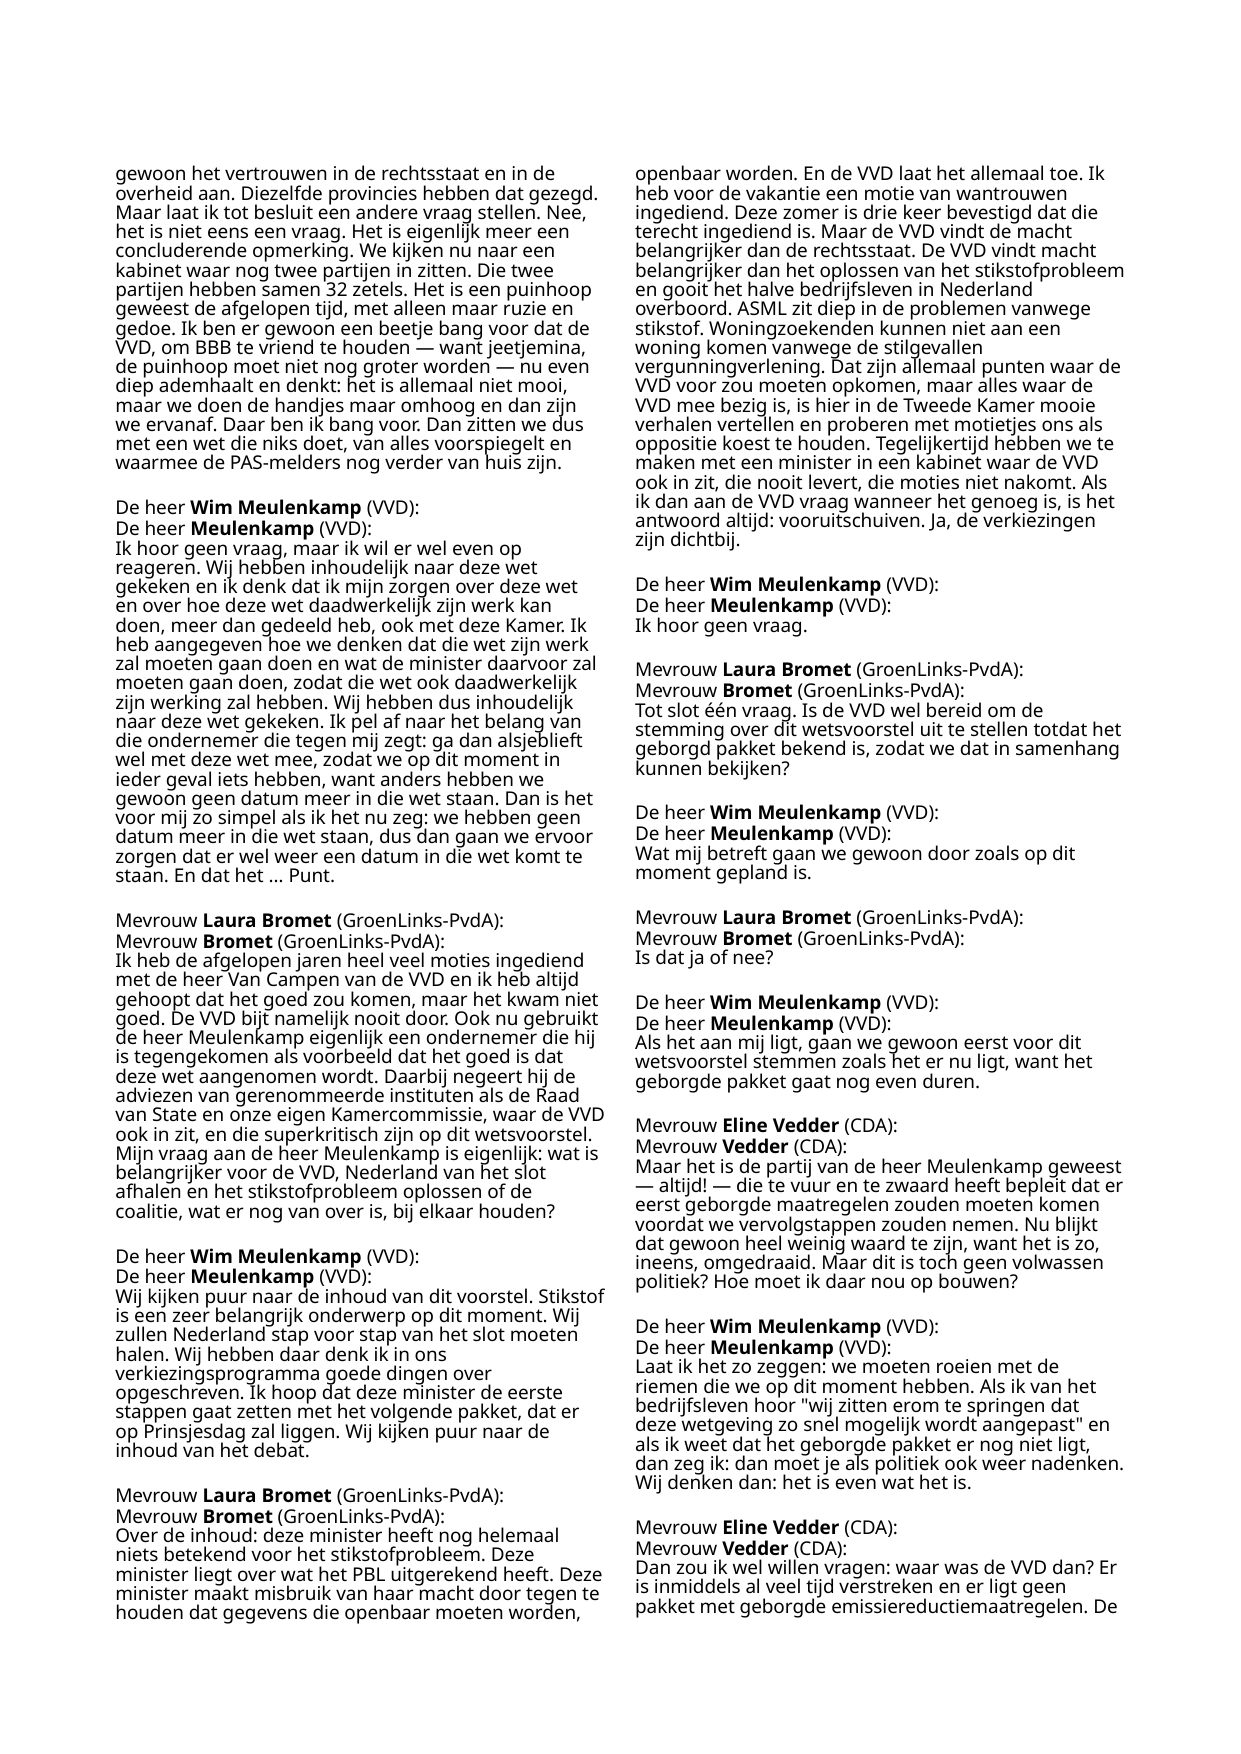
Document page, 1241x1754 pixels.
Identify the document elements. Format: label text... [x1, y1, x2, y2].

text De heer Meulenkamp (VVD): [635, 1015, 1125, 1034]
text Ik hoor geen vraag, maar ik wil er wel even op reageren. Wij hebben inhoudelijk naar deze wet gekeken en ik denk dat ik mijn zorgen over deze wet en over hoe deze wet daadwerkelijk zijn werk kan doen, meer dan gedeeld heb, ook met deze Kamer. Ik heb aangegeven hoe we denken dat die wet zijn werk zal moeten gaan doen en wat de minister daarvoor zal moeten gaan doen, zodat die wet ook daadwerkelijk zijn werking zal hebben. Wij hebben dus inhoudelijk naar deze wet gekeken. Ik pel af naar het belang van die ondernemer die tegen mij zegt: ga dan alsjeblieft wel met deze wet mee, zodat we op dit moment in ieder geval iets hebben, want anders hebben we gewoon geen datum meer in die wet staan. Dan is het voor mij zo simpel als ik het nu zeg: we hebben geen datum meer in die wet staan, dus dan gaan we ervoor zorgen dat er wel weer een datum in die wet komt te staan. En dat het … Punt. [115, 539, 605, 886]
text Wij kijken puur naar de inhoud van dit voorstel. Stikstof is een zeer belangrijk onderwerp op dit moment. Wij zullen Nederland stap voor stap van het slot moeten halen. Wij hebben daar denk ik in ons verkiezingsprogramma goede dingen over opgeschreven. Ik hoop dat deze minister de eerste stappen gaat zetten met het volgende pakket, dat er op Prinsjesdag zal liggen. Wij kijken puur naar de inhoud van het debat. [115, 1288, 605, 1461]
text Als het aan mij ligt, gaan we gewoon eerst voor dit wetsvoorstel stemmen zoals het er nu ligt, want het geborgde pakket gaat nog even duren. [635, 1034, 1125, 1092]
text Wat mij betreft gaan we gewoon door zoals op dit moment gepland is. [635, 844, 1125, 883]
text Maar het is de partij van de heer Meulenkamp geweest — altijd! — die te vuur en te zwaard heeft bepleit dat er eerst geborgde maatregelen zouden moeten komen voordat we vervolgstappen zouden nemen. Nu blijkt dat gewoon heel weinig waard te zijn, want het is zo, ineens, omgedraaid. Maar dit is toch geen volwassen politiek? Hoe moet ik daar nou op bouwen? [635, 1158, 1125, 1293]
text openbaar worden. En de VVD laat het allemaal toe. Ik heb voor de vakantie een motie van wantrouwen ingediend. Deze zomer is drie keer bevestigd dat die terecht ingediend is. Maar de VVD vindt de macht belangrijker dan de rechtsstaat. De VVD vindt macht belangrijker dan het oplossen van het stikstofprobleem en gooit het halve bedrijfsleven in Nederland overboord. ASML zit diep in de problemen vanwege stikstof. Woningzoekenden kunnen niet aan een woning komen vanwege de stilgevallen vergunningverlening. Dat zijn allemaal punten waar de VVD voor zou moeten opkomen, maar alles waar de VVD mee bezig is, is hier in de Tweede Kamer mooie verhalen vertellen en proberen met motietjes ons als oppositie koest te houden. Tegelijkertijd hebben we te maken met een minister in een kabinet waar de VVD ook in zit, die nooit levert, die moties niet nakomt. Als ik dan aan de VVD vraag wanneer het genoeg is, is het antwoord altijd: vooruitschuiven. Ja, de verkiezingen zijn dichtbij. [635, 165, 1125, 551]
text Mevrouw Laura Bromet (GroenLinks-PvdA): [115, 1482, 605, 1508]
text Mevrouw Vedder (CDA): [635, 1540, 1125, 1559]
text Mevrouw Eline Vedder (CDA): [635, 1113, 1125, 1138]
text De heer Wim Meulenkamp (VVD): [635, 1313, 1125, 1339]
text De heer Wim Meulenkamp (VVD): [635, 989, 1125, 1015]
text Is dat ja of nee? [635, 949, 1125, 968]
text Laat ik het zo zeggen: we moeten roeien met de riemen die we op dit moment hebben. Als ik van het bedrijfsleven hoor "wij zitten erom te springen dat deze wetgeving zo snel mogelijk wordt aangepast" en als ik weet dat het geborgde pakket er nog niet ligt, dan zeg ik: dan moet je als politiek ook weer nadenken. Wij denken dan: het is even wat het is. [635, 1358, 1125, 1493]
text De heer Wim Meulenkamp (VVD): [635, 572, 1125, 597]
text Mevrouw Laura Bromet (GroenLinks-PvdA): [115, 907, 605, 933]
text De heer Wim Meulenkamp (VVD): [115, 494, 605, 520]
text De heer Wim Meulenkamp (VVD): [635, 799, 1125, 825]
text gewoon het vertrouwen in de rechtsstaat en in de overheid aan. Diezelfde provincies hebben dat gezegd. Maar laat ik tot besluit een andere vraag stellen. Nee, het is niet eens een vraag. Het is eigenlijk meer een concluderende opmerking. We kijken nu naar een kabinet waar nog twee partijen in zitten. Die twee partijen hebben samen 32 zetels. Het is een puinhoop geweest de afgelopen tijd, met alleen maar ruzie en gedoe. Ik ben er gewoon een beetje bang voor dat de VVD, om BBB te vriend te houden — want jeetjemina, de puinhoop moet niet nog groter worden — nu even diep ademhaalt en denkt: het is allemaal niet mooi, maar we doen de handjes maar omhoog en dan zijn we ervanaf. Daar ben ik bang voor. Dan zitten we dus met een wet die niks doet, van alles voorspiegelt en waarmee de PAS-melders nog verder van huis zijn. [115, 165, 605, 474]
text Mevrouw Eline Vedder (CDA): [635, 1514, 1125, 1540]
text Tot slot één vraag. Is de VVD wel bereid om de stemming over dit wetsvoorstel uit te stellen totdat het geborgd pakket bekend is, zodat we dat in samenhang kunnen bekijken? [635, 702, 1125, 779]
text Mevrouw Laura Bromet (GroenLinks-PvdA): [635, 904, 1125, 930]
text Over de inhoud: deze minister heeft nog helemaal niets betekend voor het stikstofprobleem. Deze minister liegt over wat het PBL uitgerekend heeft. Deze minister maakt misbruik van haar macht door tegen te houden dat gegevens die openbaar moeten worden, [115, 1527, 605, 1623]
text Ik heb de afgelopen jaren heel veel moties ingediend met de heer Van Campen van de VVD en ik heb altijd gehoopt dat het goed zou komen, maar het kwam niet goed. De VVD bijt namelijk nooit door. Ook nu gebruikt de heer Meulenkamp eigenlijk een ondernemer die hij is tegengekomen als voorbeeld dat het goed is dat deze wet aangenomen wordt. Daarbij negeert hij de adviezen van gerenommeerde instituten als de Raad van State en onze eigen Kamercommissie, waar de VVD ook in zit, en die superkritisch zijn op dit wetsvoorstel. Mijn vraag aan de heer Meulenkamp is eigenlijk: wat is belangrijker voor de VVD, Nederland van het slot afhalen en het stikstofprobleem oplossen of de coalitie, wat er nog van over is, bij elkaar houden? [115, 952, 605, 1222]
text Mevrouw Vedder (CDA): [635, 1138, 1125, 1158]
text De heer Meulenkamp (VVD): [635, 1339, 1125, 1358]
text Mevrouw Bromet (GroenLinks-PvdA): [635, 682, 1125, 702]
text Mevrouw Laura Bromet (GroenLinks-PvdA): [635, 657, 1125, 682]
text Dan zou ik wel willen vragen: waar was de VVD dan? Er is inmiddels al veel tijd verstreken en er ligt geen pakket met geborgde emissiereductiemaatregelen. De [635, 1559, 1125, 1617]
text Mevrouw Bromet (GroenLinks-PvdA): [635, 930, 1125, 949]
text De heer Wim Meulenkamp (VVD): [115, 1243, 605, 1268]
text De heer Meulenkamp (VVD): [635, 825, 1125, 844]
text Mevrouw Bromet (GroenLinks-PvdA): [115, 1508, 605, 1527]
text Ik hoor geen vraag. [635, 617, 1125, 636]
text De heer Meulenkamp (VVD): [635, 597, 1125, 617]
text De heer Meulenkamp (VVD): [115, 1268, 605, 1288]
text De heer Meulenkamp (VVD): [115, 520, 605, 539]
text Mevrouw Bromet (GroenLinks-PvdA): [115, 933, 605, 952]
